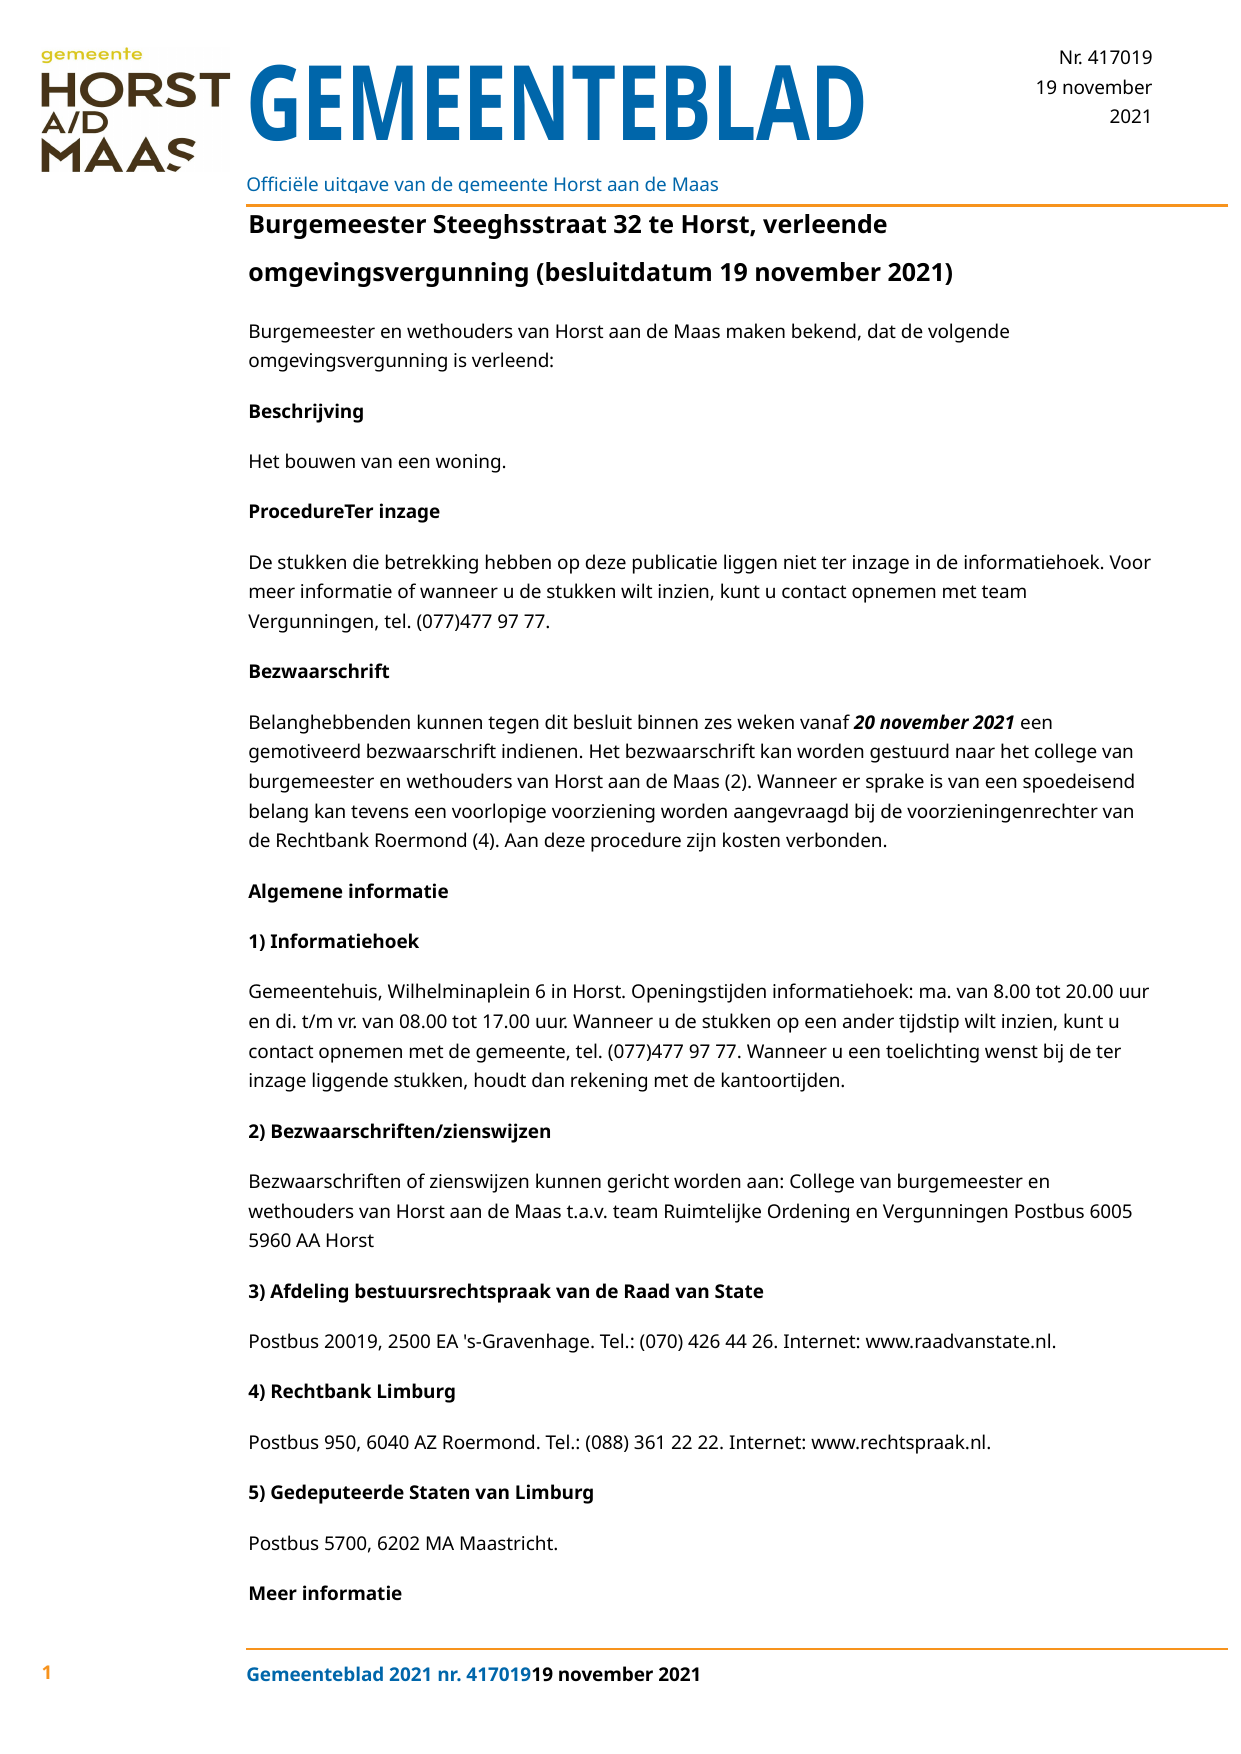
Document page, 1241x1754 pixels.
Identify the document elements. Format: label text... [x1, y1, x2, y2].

text Gemeentehuis, Wilhelminaplein 6 in Horst. Openingstijden informatiehoek: ma. van 8.00 tot 20.00 uur en di. t/m vr. van 08.00 tot 17.00 uur. Wanneer u de stukken op een ander tijdstip wilt inzien, kunt u contact opnemen met de gemeente, tel. (077)477 97 77. Wanneer u een toelichting wenst bij de ter inzage liggende stukken, houdt dan rekening met de kantoortijden. [248, 979, 1152, 1093]
text Bezwaarschriften of zienswijzen kunnen gericht worden aan: College van burgemeester en wethouders van Horst aan de Maas t.a.v. team Ruimtelijke Ordening en Vergunningen Postbus 6005 5960 AA Horst [248, 1168, 1152, 1253]
text 3) Afdeling bestuursrechtspraak van de Raad van State [248, 1278, 1152, 1304]
text 2) Bezwaarschriften/zienswijzen [248, 1118, 1152, 1144]
text Beschrijving [248, 398, 1152, 424]
text Belanghebbenden kunnen tegen dit besluit binnen zes weken vanaf 20 november 2021 een gemotiveerd bezwaarschrift indienen. Het bezwaarschrift kan worden gestuurd naar het college van burgemeester en wethouders van Horst aan de Maas (2). Wanneer er sprake is van een spoedeisend belang kan tevens een voorlopige voorziening worden aangevraagd bij de voorzieningenrechter van de Rechtbank Roermond (4). Aan deze procedure zijn kosten verbonden. [248, 709, 1152, 853]
text Postbus 5700, 6202 MA Maastricht. [248, 1530, 1152, 1556]
text 4) Rechtbank Limburg [248, 1379, 1152, 1404]
text Burgemeester en wethouders van Horst aan de Maas maken bekend, dat de volgende omgevingsvergunning is verleend: [248, 318, 1152, 373]
text Burgemeester Steeghsstraat 32 te Horst, verleende omgevingsvergunning (besluitdatum 19 november 2021) [248, 207, 1152, 288]
text 1) Informatiehoek [248, 928, 1152, 954]
picture [41, 47, 231, 172]
text 5) Gedeputeerde Staten van Limburg [248, 1479, 1152, 1505]
text ProcedureTer inzage [248, 499, 1152, 524]
text Meer informatie [248, 1580, 1152, 1606]
text Bezwaarschrift [248, 659, 1152, 684]
text De stukken die betrekking hebben op deze publicatie liggen niet ter inzage in de informatiehoek. Voor meer informatie of wanneer u de stukken wilt inzien, kunt u contact opnemen met team Vergunningen, tel. (077)477 97 77. [248, 549, 1152, 634]
text Algemene informatie [248, 878, 1152, 904]
text Het bouwen van een woning. [248, 448, 1152, 474]
text Postbus 20019, 2500 EA 's-Gravenhage. Tel.: (070) 426 44 26. Internet: www.raadvanstate.nl. [248, 1328, 1152, 1354]
text Postbus 950, 6040 AZ Roermond. Tel.: (088) 361 22 22. Internet: www.rechtspraak.nl. [248, 1429, 1152, 1455]
